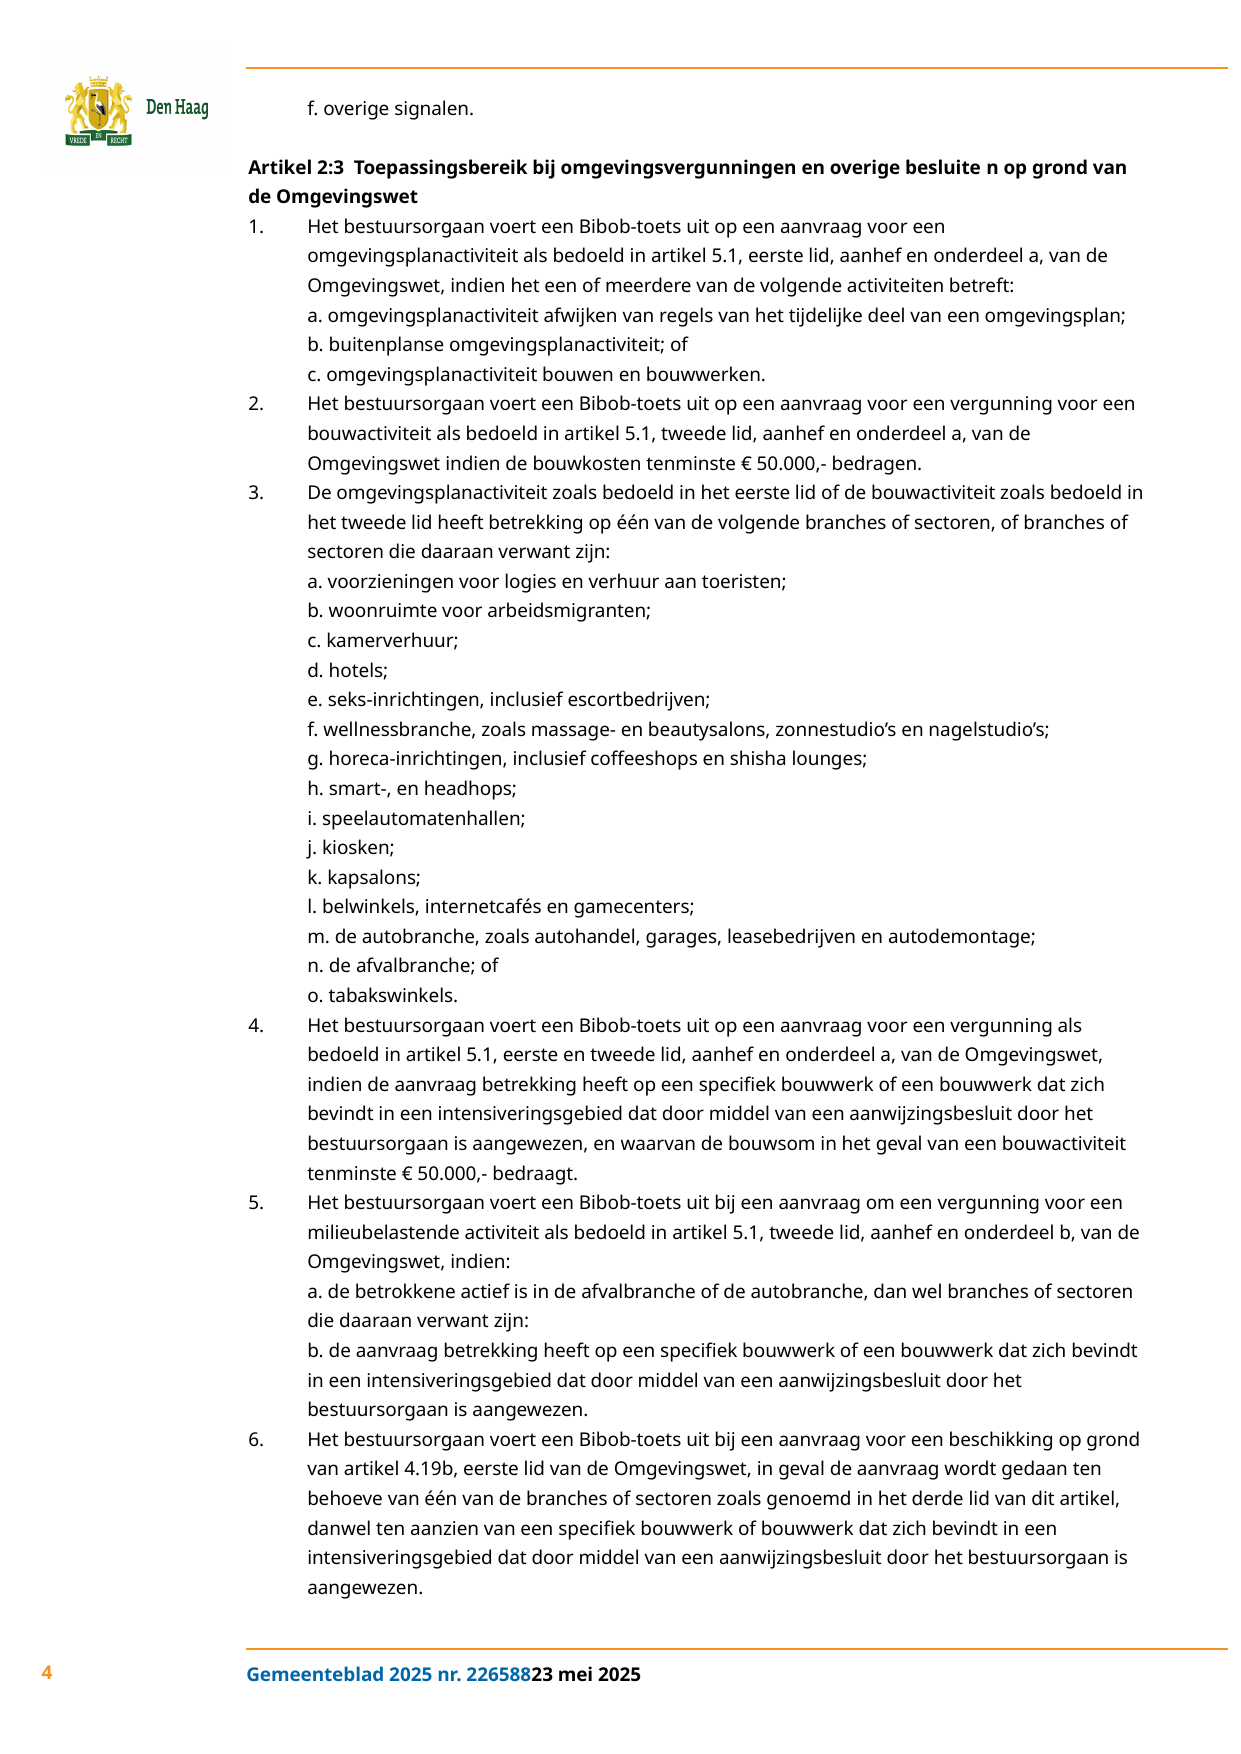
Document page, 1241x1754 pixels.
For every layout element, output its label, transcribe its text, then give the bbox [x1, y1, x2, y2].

list Het bestuursorgaan voert een Bibob-toets uit op een aanvraag voor een vergunning als bedoeld in artikel 5.1, eerste en tweede lid, aanhef en onderdeel a, van de Omgevingswet, indien de aanvraag betrekking heeft op een specifiek bouwwerk of een bouwwerk dat zich bevindt in een intensiveringsgebied dat door middel van een aanwijzingsbesluit door het bestuursorgaan is aangewezen, en waarvan de bouwsom in het geval van een bouwactiviteit tenminste € 50.000,- bedraagt. [248, 1012, 1152, 1186]
list j. kiosken; [248, 834, 1152, 860]
list c. kamerverhuur; [248, 627, 1152, 653]
list g. horeca-inrichtingen, inclusief coffeeshops en shisha lounges; [248, 746, 1152, 771]
list De omgevingsplanactiviteit zoals bedoeld in het eerste lid of de bouwactiviteit zoals bedoeld in het tweede lid heeft betrekking op één van de volgende branches of sectoren, of branches of sectoren die daaraan verwant zijn: [248, 479, 1152, 564]
list a. omgevingsplanactiviteit afwijken van regels van het tijdelijke deel van een omgevingsplan; [248, 302, 1152, 328]
list Het bestuursorgaan voert een Bibob-toets uit bij een aanvraag voor een beschikking op grond van artikel 4.19b, eerste lid van de Omgevingswet, in geval de aanvraag wordt gedaan ten behoeve van één van de branches of sectoren zoals genoemd in het derde lid van dit artikel, danwel ten aanzien van een specifiek bouwwerk of bouwwerk dat zich bevindt in een intensiveringsgebied dat door middel van een aanwijzingsbesluit door het bestuursorgaan is aangewezen. [248, 1426, 1152, 1600]
picture [41, 47, 231, 172]
list i. speelautomatenhallen; [248, 805, 1152, 831]
list o. tabakswinkels. [248, 982, 1152, 1008]
list Het bestuursorgaan voert een Bibob-toets uit bij een aanvraag om een vergunning voor een milieubelastende activiteit als bedoeld in artikel 5.1, tweede lid, aanhef en onderdeel b, van de Omgevingswet, indien: [248, 1189, 1152, 1274]
list k. kapsalons; [248, 864, 1152, 890]
list l. belwinkels, internetcafés en gamecenters; [248, 893, 1152, 919]
list h. smart-, en headhops; [248, 775, 1152, 801]
list n. de afvalbranche; of [248, 953, 1152, 978]
list f. wellnessbranche, zoals massage- en beautysalons, zonnestudio’s en nagelstudio’s; [248, 716, 1152, 742]
list b. woonruimte voor arbeidsmigranten; [248, 598, 1152, 623]
list a. de betrokkene actief is in de afvalbranche of de autobranche, dan wel branches of sectoren die daaraan verwant zijn: [248, 1278, 1152, 1333]
list Het bestuursorgaan voert een Bibob-toets uit op een aanvraag voor een omgevingsplanactiviteit als bedoeld in artikel 5.1, eerste lid, aanhef en onderdeel a, van de Omgevingswet, indien het een of meerdere van de volgende activiteiten betreft: [248, 213, 1152, 298]
text Artikel 2:3 Toepassingsbereik bij omgevingsvergunningen en overige besluite n op grond van de Omgevingswet [248, 154, 1152, 209]
list e. seks-inrichtingen, inclusief escortbedrijven; [248, 686, 1152, 712]
list a. voorzieningen voor logies en verhuur aan toeristen; [248, 568, 1152, 594]
list b. buitenplanse omgevingsplanactiviteit; of [248, 331, 1152, 357]
list f. overige signalen. [248, 95, 1152, 121]
list m. de autobranche, zoals autohandel, garages, leasebedrijven en autodemontage; [248, 923, 1152, 949]
list b. de aanvraag betrekking heeft op een specifiek bouwwerk of een bouwwerk dat zich bevindt in een intensiveringsgebied dat door middel van een aanwijzingsbesluit door het bestuursorgaan is aangewezen. [248, 1337, 1152, 1422]
list d. hotels; [248, 657, 1152, 683]
list c. omgevingsplanactiviteit bouwen en bouwwerken. [248, 361, 1152, 387]
list Het bestuursorgaan voert een Bibob-toets uit op een aanvraag voor een vergunning voor een bouwactiviteit als bedoeld in artikel 5.1, tweede lid, aanhef en onderdeel a, van de Omgevingswet indien de bouwkosten tenminste € 50.000,- bedragen. [248, 391, 1152, 476]
